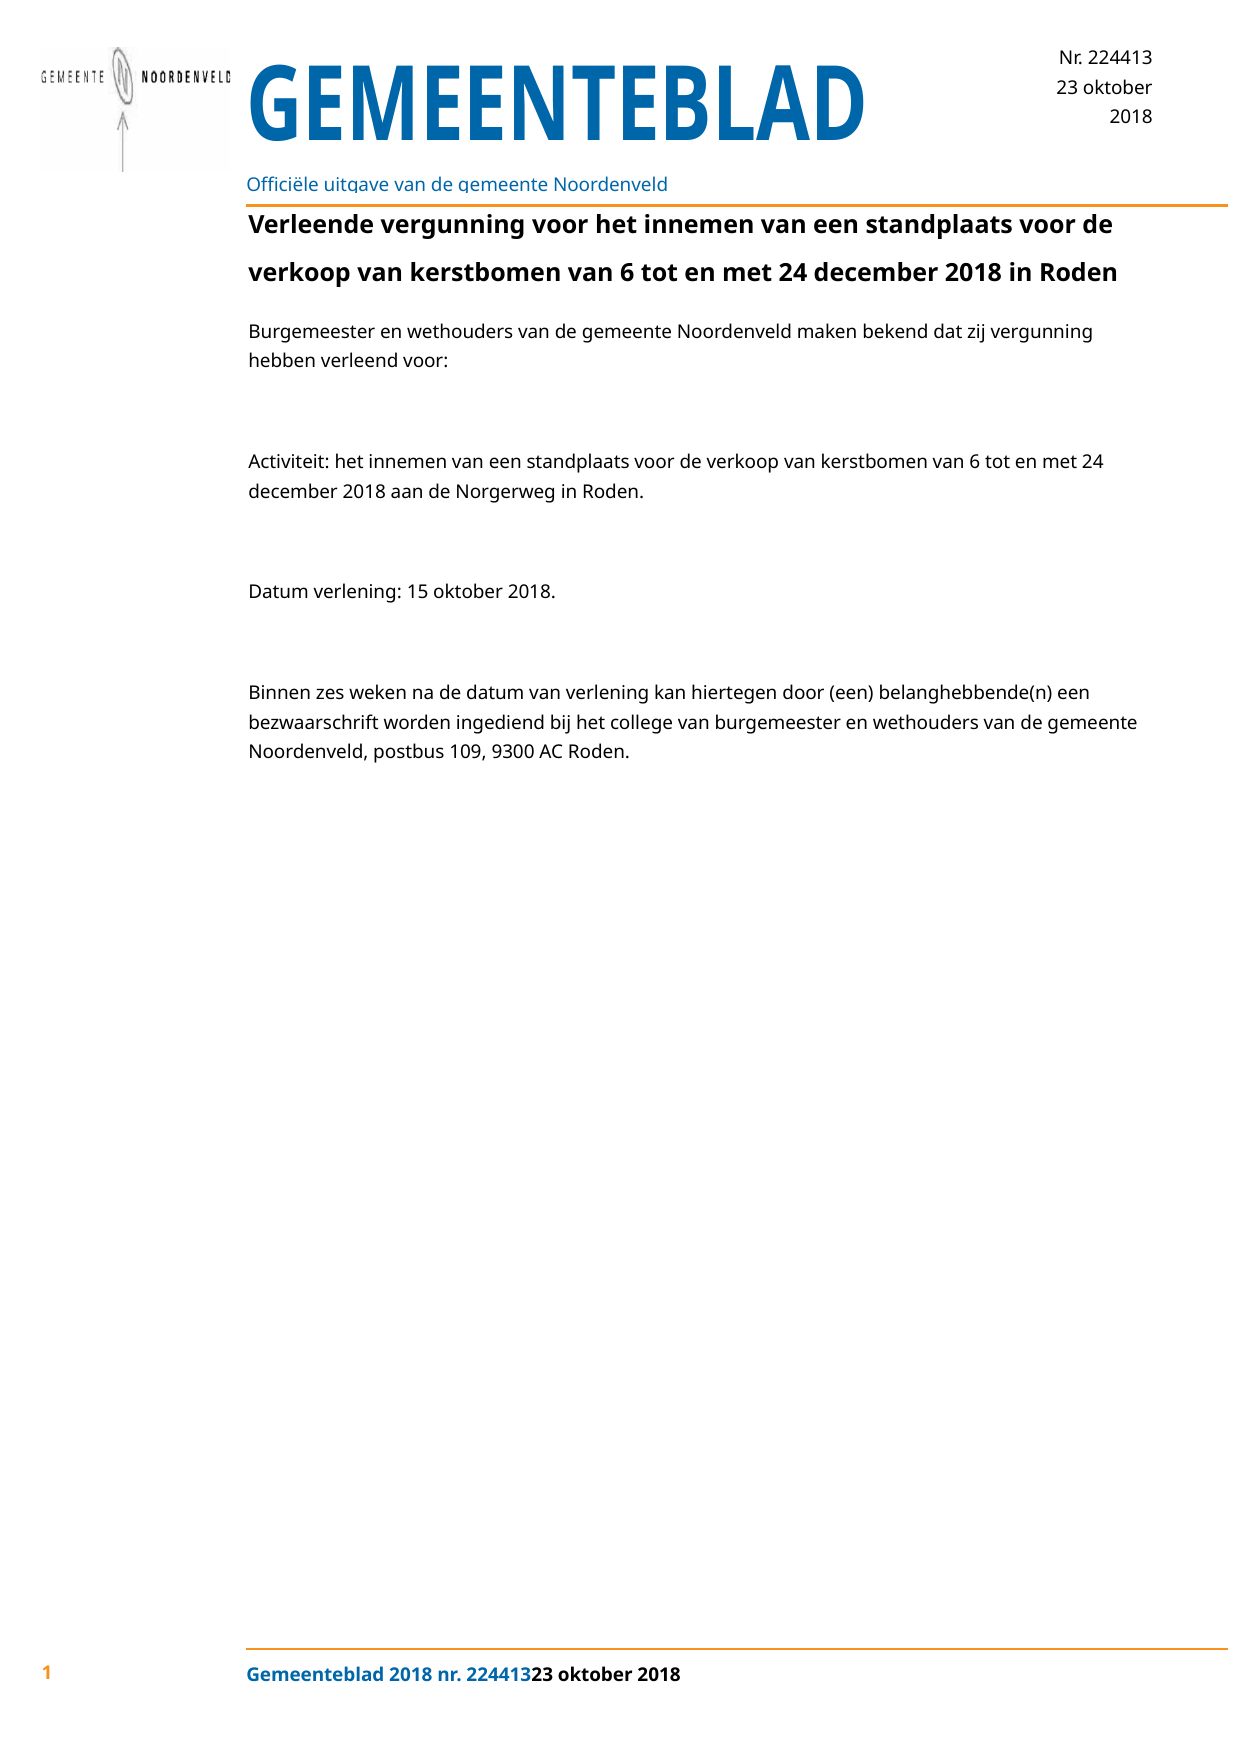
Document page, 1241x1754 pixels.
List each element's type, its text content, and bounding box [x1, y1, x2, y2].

text Verleende vergunning voor het innemen van een standplaats voor de verkoop van kerstbomen van 6 tot en met 24 december 2018 in Roden [248, 207, 1152, 288]
text Activiteit: het innemen van een standplaats voor de verkoop van kerstbomen van 6 tot en met 24 december 2018 aan de Norgerweg in Roden. [248, 448, 1152, 504]
text Datum verlening: 15 oktober 2018. [248, 579, 1152, 604]
picture [41, 47, 231, 172]
text Burgemeester en wethouders van de gemeente Noordenveld maken bekend dat zij vergunning hebben verleend voor: [248, 318, 1152, 373]
text Binnen zes weken na de datum van verlening kan hiertegen door (een) belanghebbende(n) een bezwaarschrift worden ingediend bij het college van burgemeester en wethouders van de gemeente Noordenveld, postbus 109, 9300 AC Roden. [248, 679, 1152, 764]
